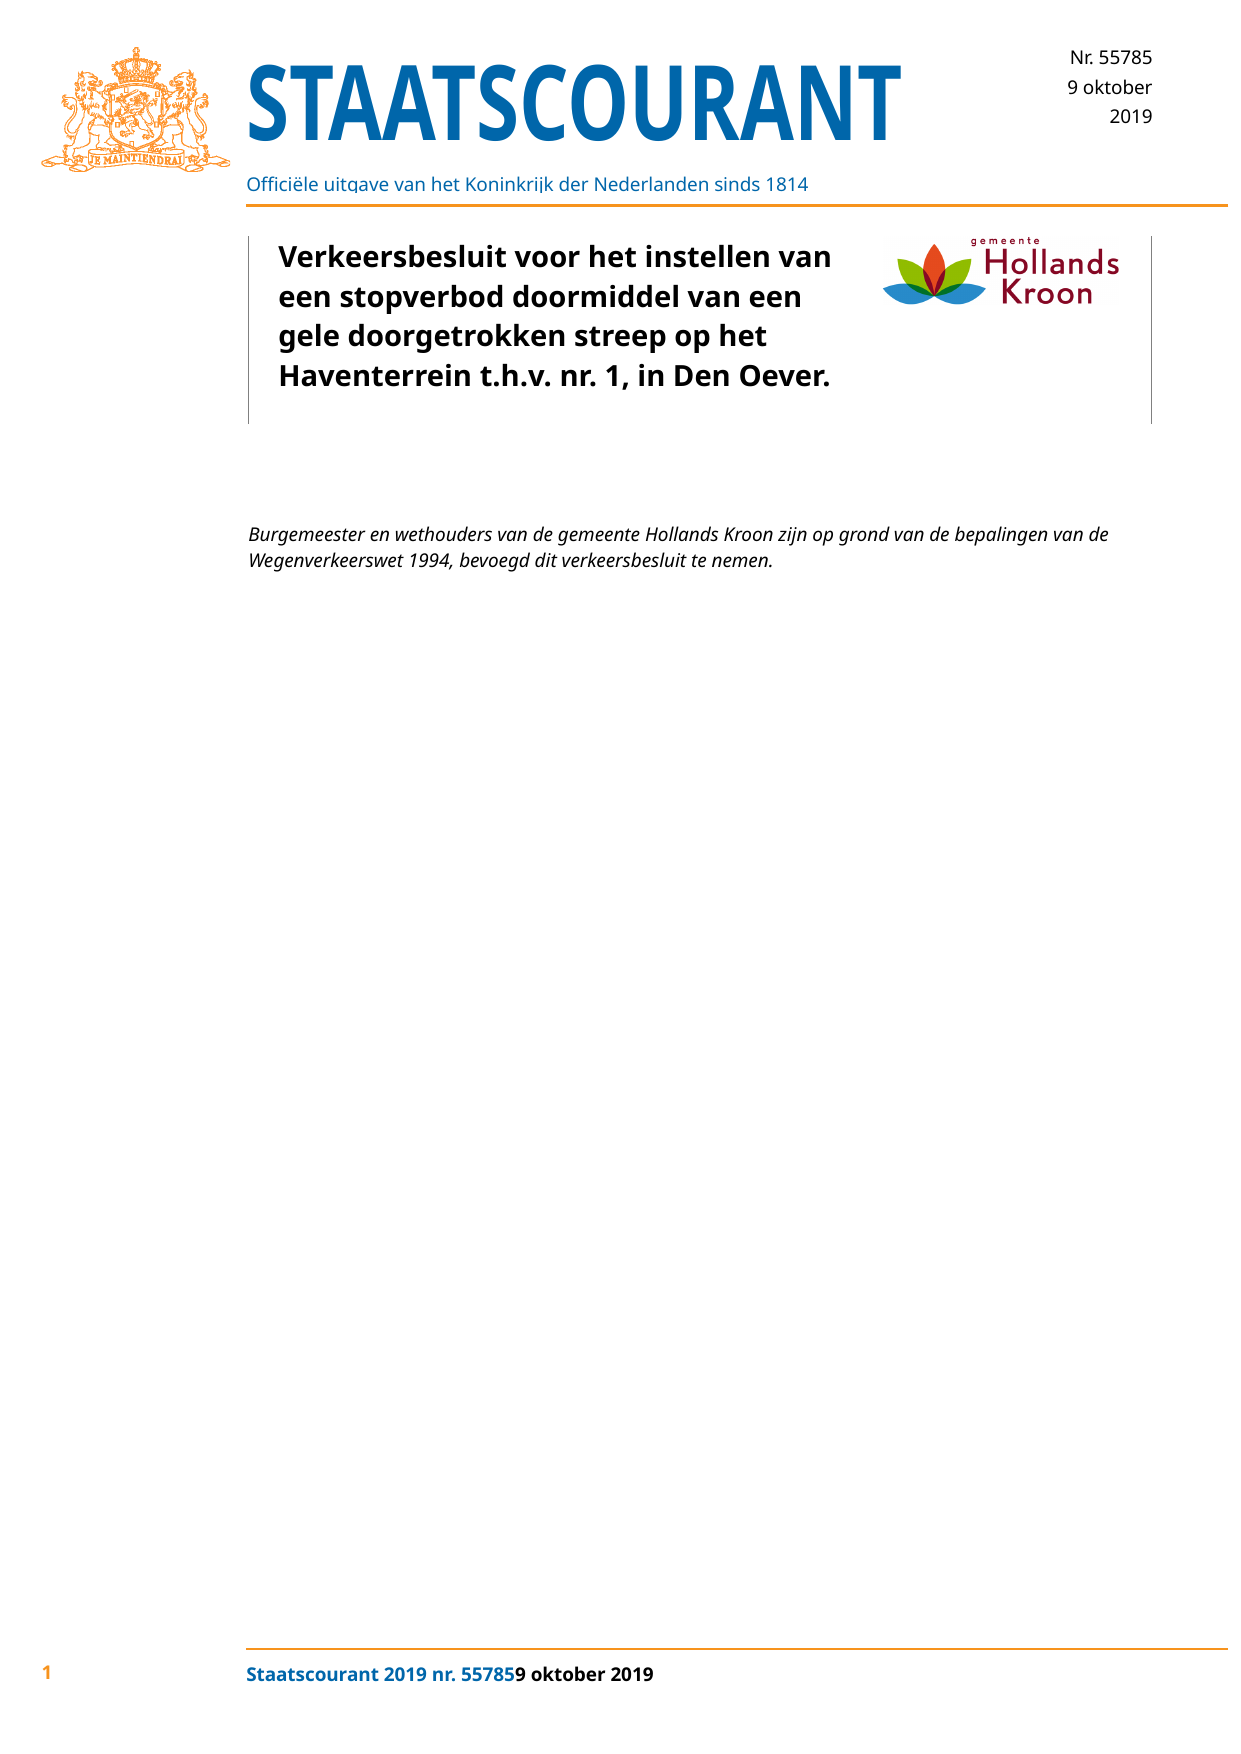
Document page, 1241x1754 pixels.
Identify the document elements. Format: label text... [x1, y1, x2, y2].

picture [882, 236, 1119, 305]
table_header [850, 236, 1151, 424]
picture [41, 47, 231, 172]
text Burgemeester en wethouders van de gemeente Hollands Kroon zijn op grond van de bepalingen van de Wegenverkeerswet 1994, bevoegd dit verkeersbesluit te nemen. [248, 521, 1152, 573]
table_header Verkeersbesluit voor het instellen van een stopverbod doormiddel van een gele doorgetrokken streep op het Haventerrein t.h.v. nr. 1, in Den Oever. [249, 236, 850, 424]
